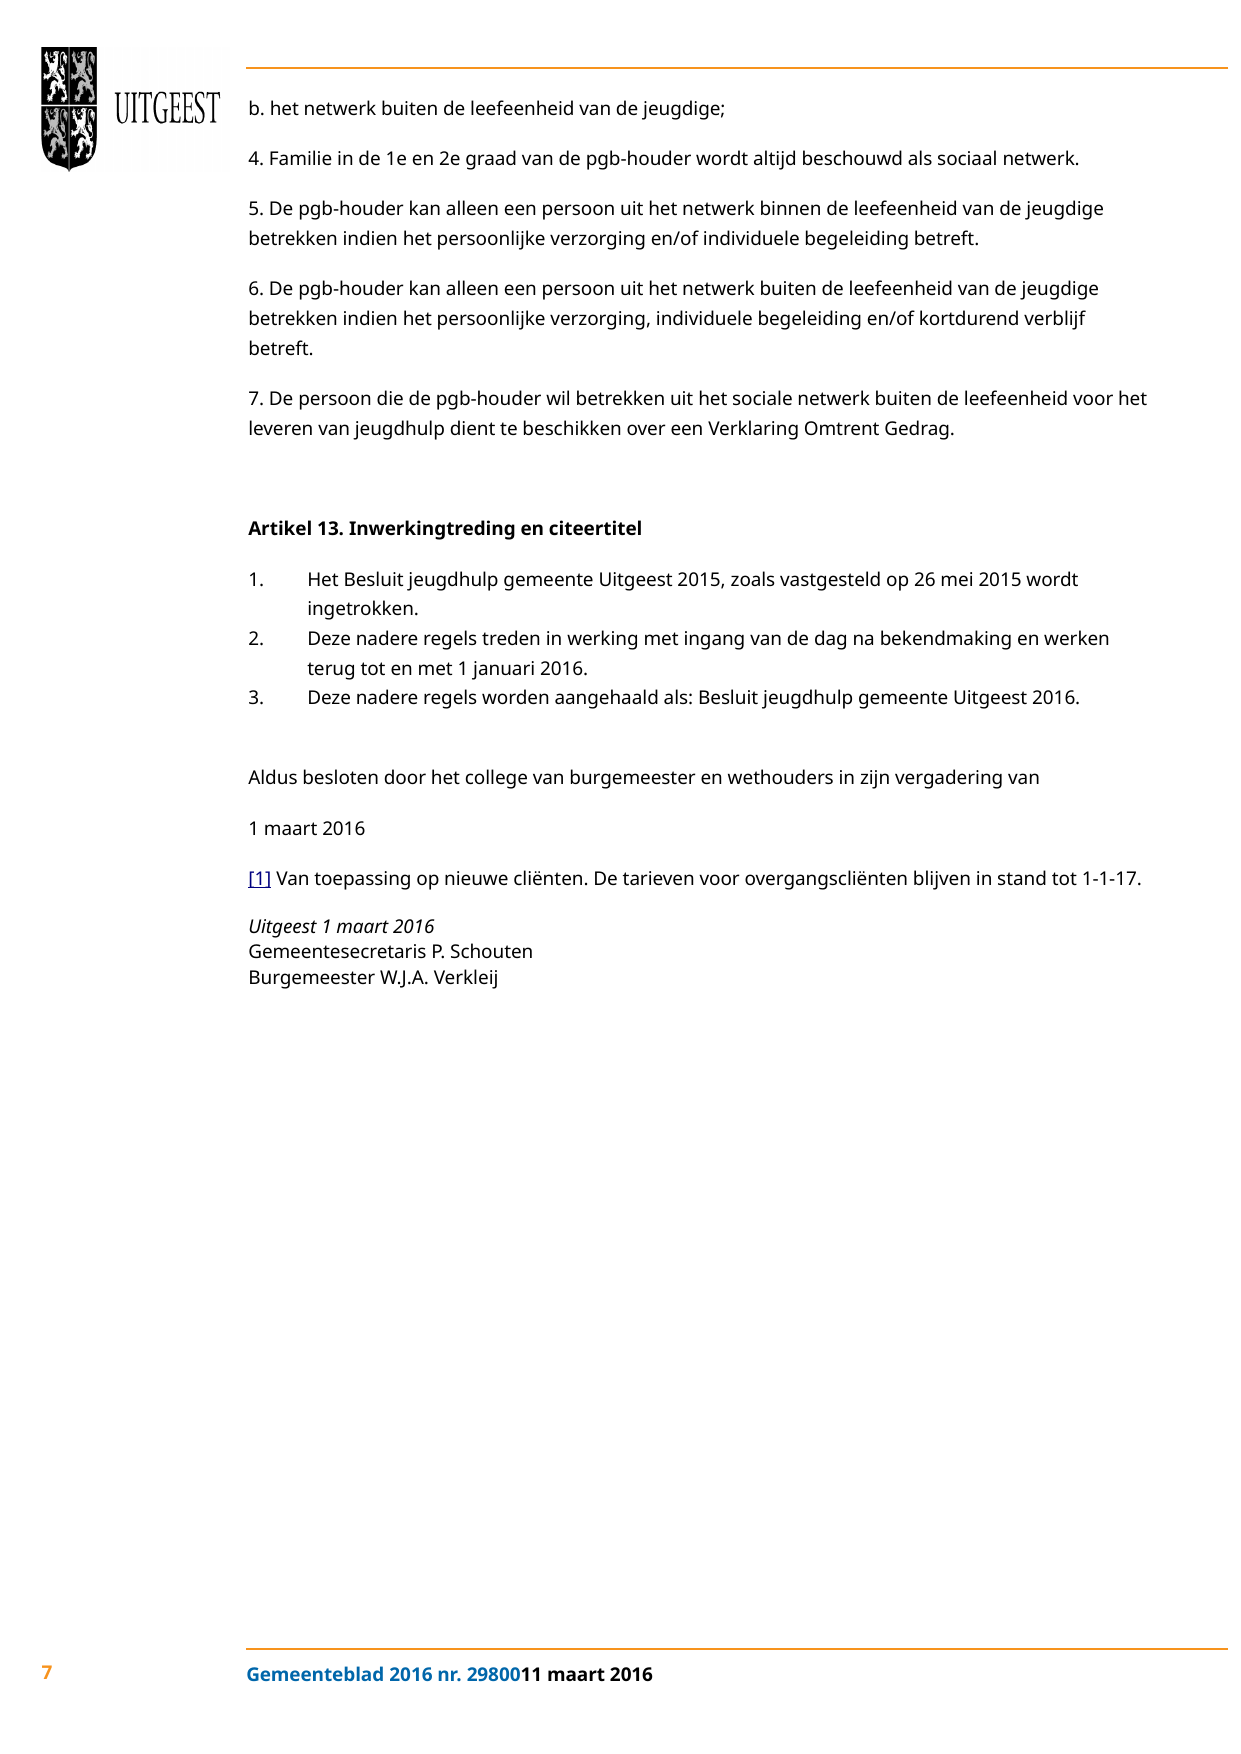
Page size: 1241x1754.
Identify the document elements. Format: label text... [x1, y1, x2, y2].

text Artikel 13. Inwerkingtreding en citeertitel [248, 516, 1152, 541]
text 6. De pgb-houder kan alleen een persoon uit het netwerk buiten de leefeenheid van de jeugdige betrekken indien het persoonlijke verzorging, individuele begeleiding en/of kortdurend verblijf betreft. [248, 276, 1152, 361]
list Deze nadere regels treden in werking met ingang van de dag na bekendmaking en werken terug tot en met 1 januari 2016. [248, 625, 1152, 681]
text 4. Familie in de 1e en 2e graad van de pgb-houder wordt altijd beschouwd als sociaal netwerk. [248, 145, 1152, 171]
text 5. De pgb-houder kan alleen een persoon uit het netwerk binnen de leefeenheid van de jeugdige betrekken indien het persoonlijke verzorging en/of individuele begeleiding betreft. [248, 196, 1152, 251]
text [1] Van toepassing op nieuwe cliënten. De tarieven voor overgangscliënten blijven in stand tot 1-1-17. [248, 865, 1152, 891]
text Burgemeester W.J.A. Verkleij [248, 964, 1152, 990]
text 7. De persoon die de pgb-houder wil betrekken uit het sociale netwerk buiten de leefeenheid voor het leveren van jeugdhulp dient te beschikken over een Verklaring Omtrent Gedrag. [248, 385, 1152, 441]
list Deze nadere regels worden aangehaald als: Besluit jeugdhulp gemeente Uitgeest 2016. [248, 684, 1152, 710]
text b. het netwerk buiten de leefeenheid van de jeugdige; [248, 95, 1152, 121]
text 1 maart 2016 [248, 815, 1152, 841]
text Gemeentesecretaris P. Schouten [248, 939, 1152, 964]
text Uitgeest 1 maart 2016 [248, 913, 1152, 939]
picture [41, 47, 231, 172]
list Het Besluit jeugdhulp gemeente Uitgeest 2015, zoals vastgesteld op 26 mei 2015 wordt ingetrokken. [248, 566, 1152, 621]
text Aldus besloten door het college van burgemeester en wethouders in zijn vergadering van [248, 764, 1152, 790]
